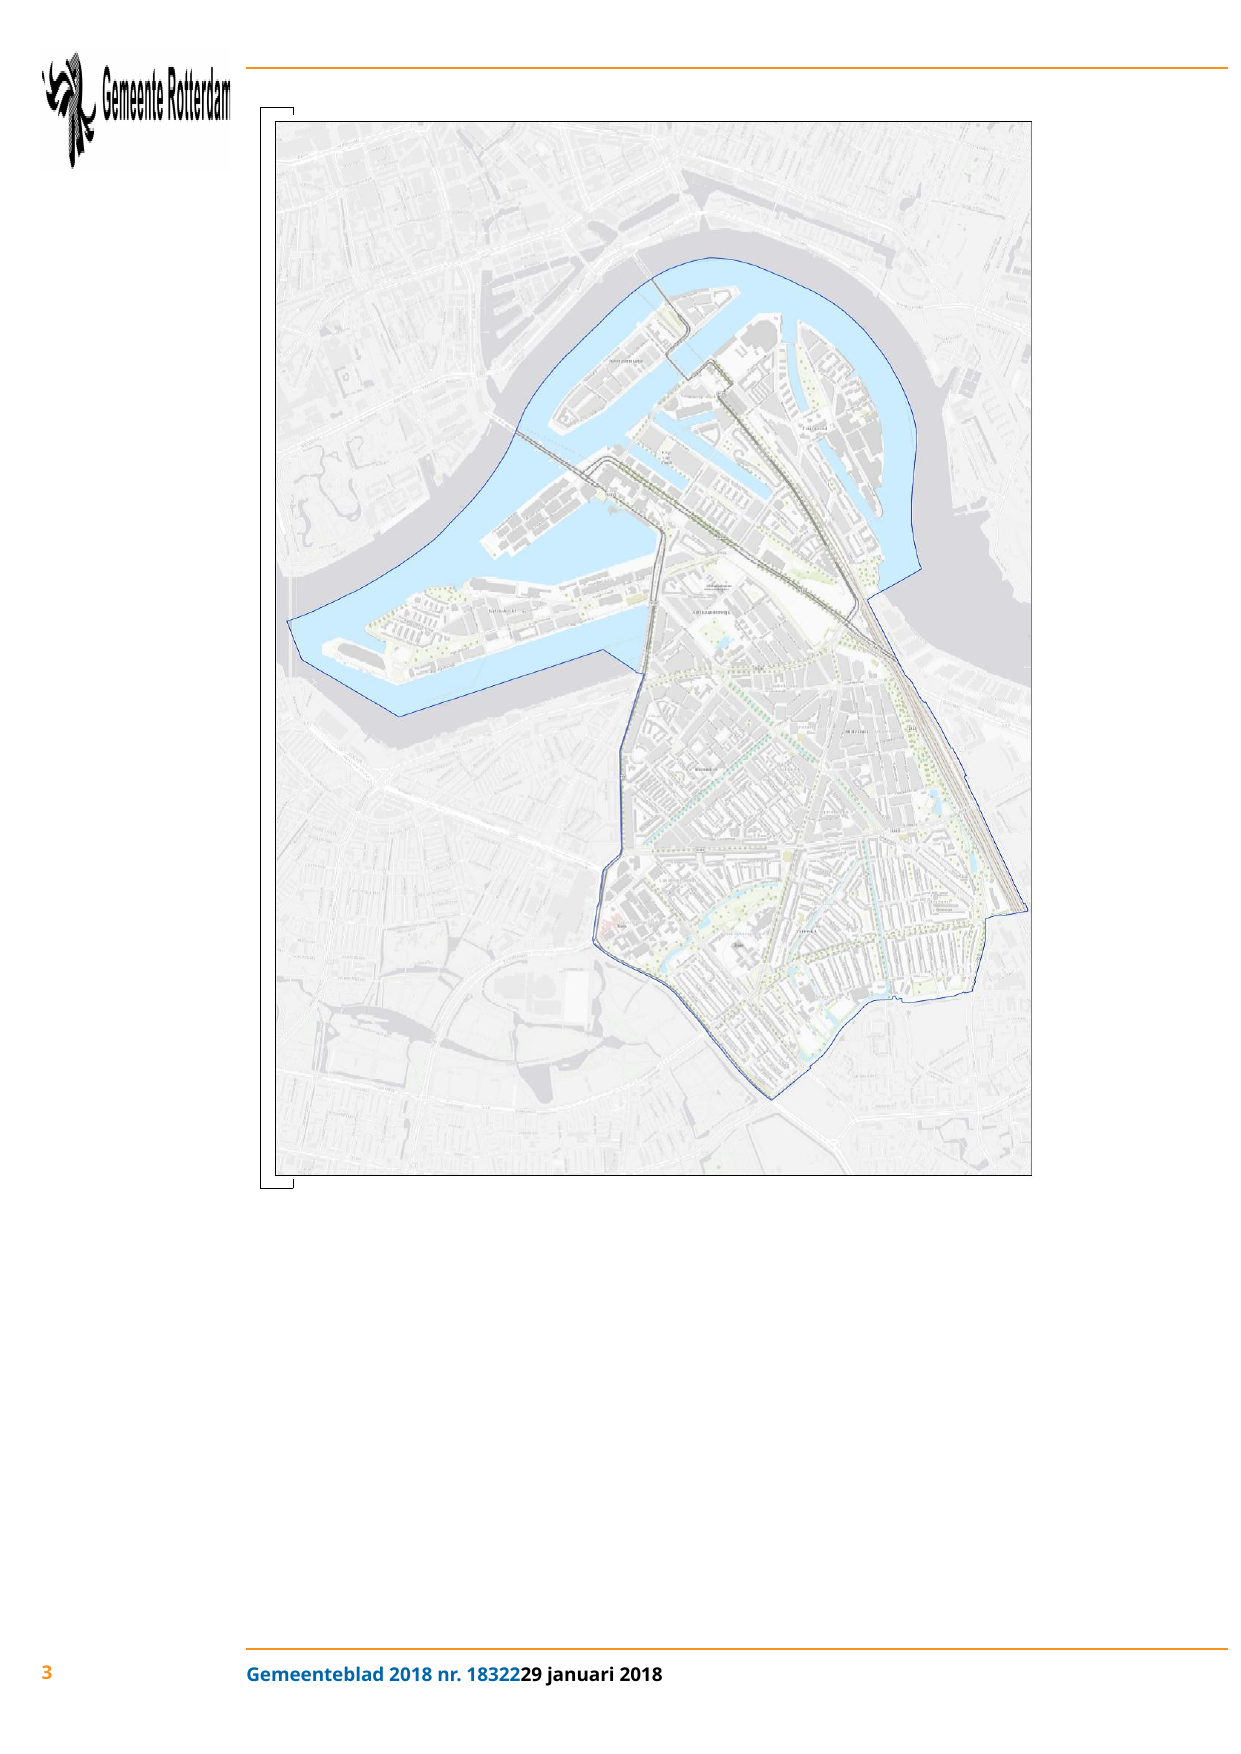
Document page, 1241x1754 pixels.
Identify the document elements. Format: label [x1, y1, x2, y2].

picture [268, 115, 1037, 1179]
picture [41, 47, 231, 172]
